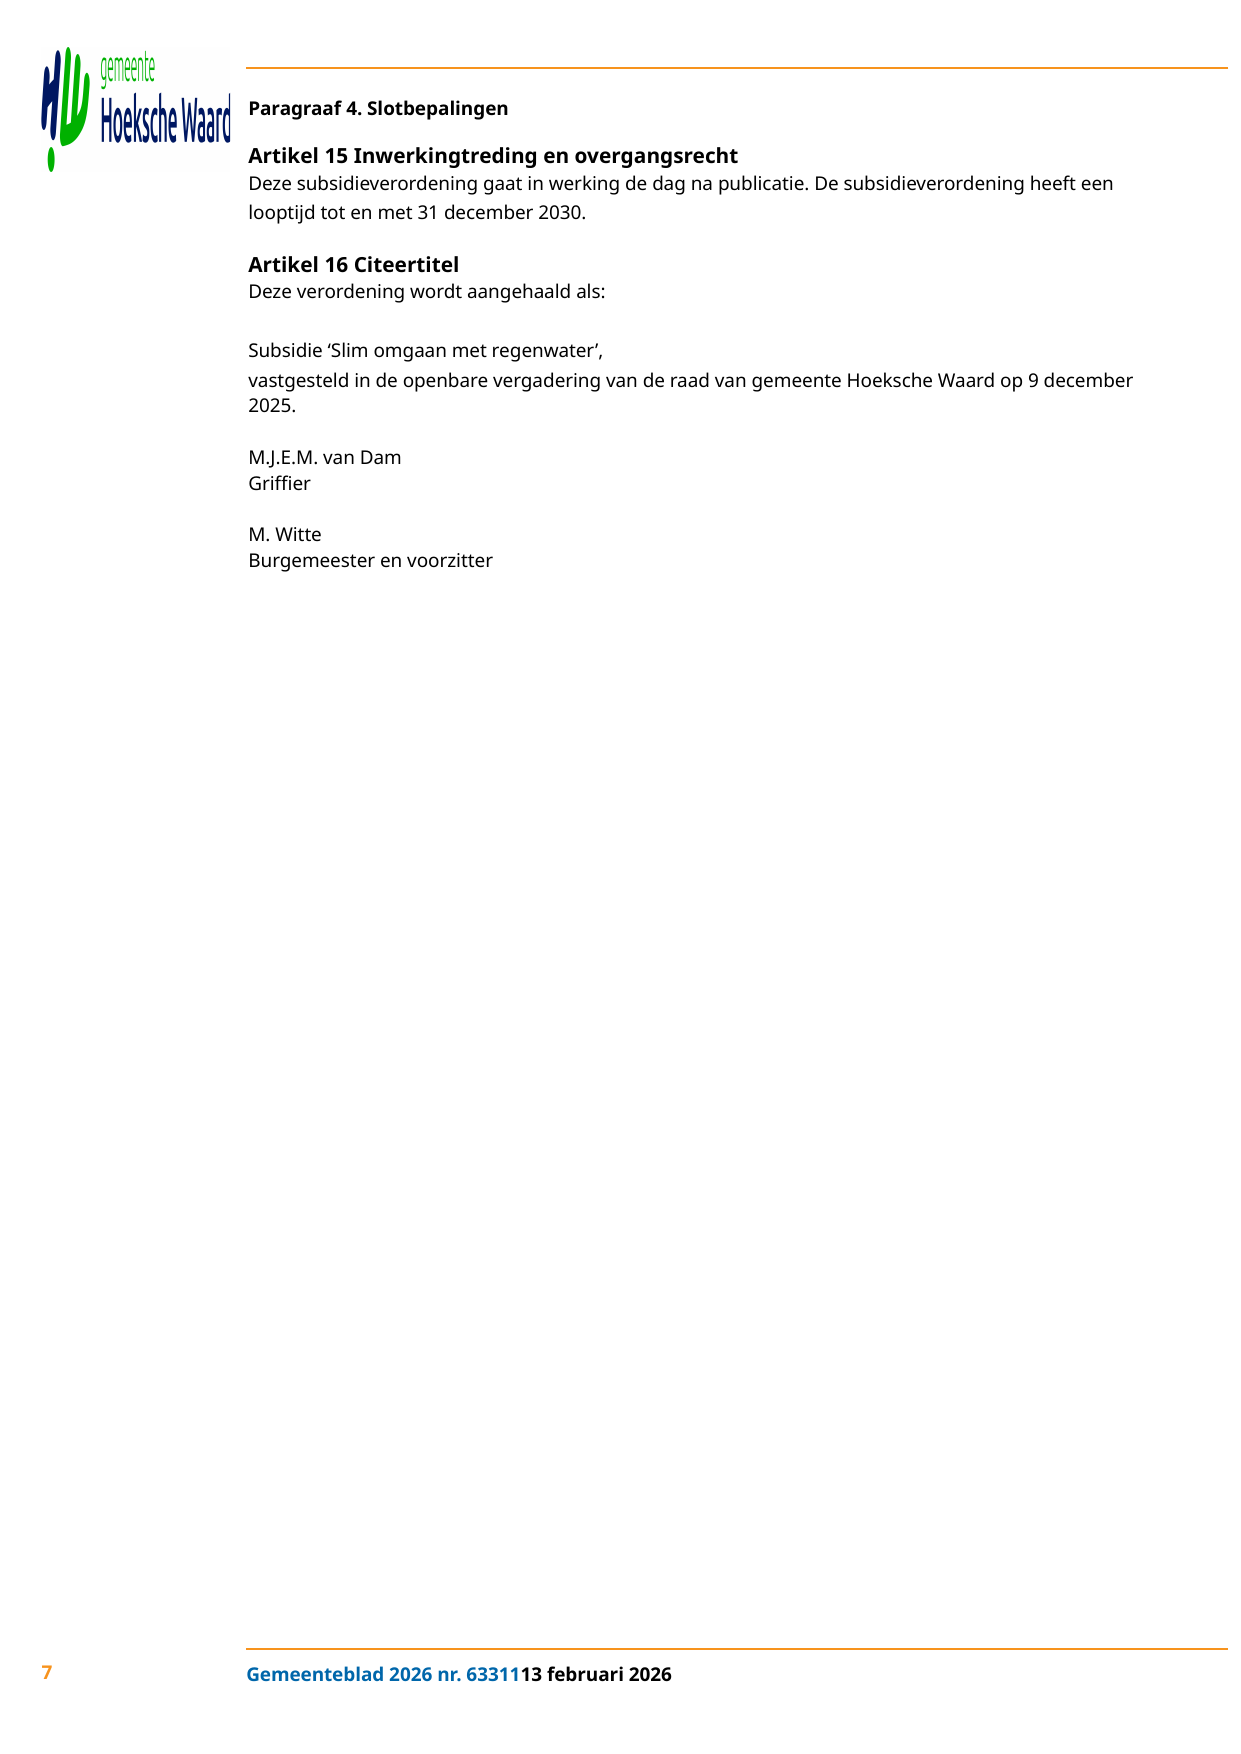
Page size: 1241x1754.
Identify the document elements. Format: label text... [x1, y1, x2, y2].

text Artikel 16 Citeertitel [248, 250, 1152, 278]
picture [41, 47, 231, 172]
text M.J.E.M. van Dam [248, 444, 1152, 470]
text Griffier [248, 470, 1152, 496]
text Deze verordening wordt aangehaald als: [248, 278, 1152, 304]
text Artikel 15 Inwerkingtreding en overgangsrecht [248, 141, 1152, 170]
text M. Witte [248, 521, 1152, 547]
text Paragraaf 4. Slotbepalingen [248, 95, 1152, 121]
text Deze subsidieverordening gaat in werking de dag na publicatie. De subsidieverordening heeft een looptijd tot en met 31 december 2030. [248, 170, 1152, 225]
text Subsidie ‘Slim omgaan met regenwater’, [248, 337, 1152, 363]
text Burgemeester en voorzitter [248, 547, 1152, 573]
text vastgesteld in de openbare vergadering van de raad van gemeente Hoeksche Waard op 9 december 2025. [248, 367, 1152, 418]
